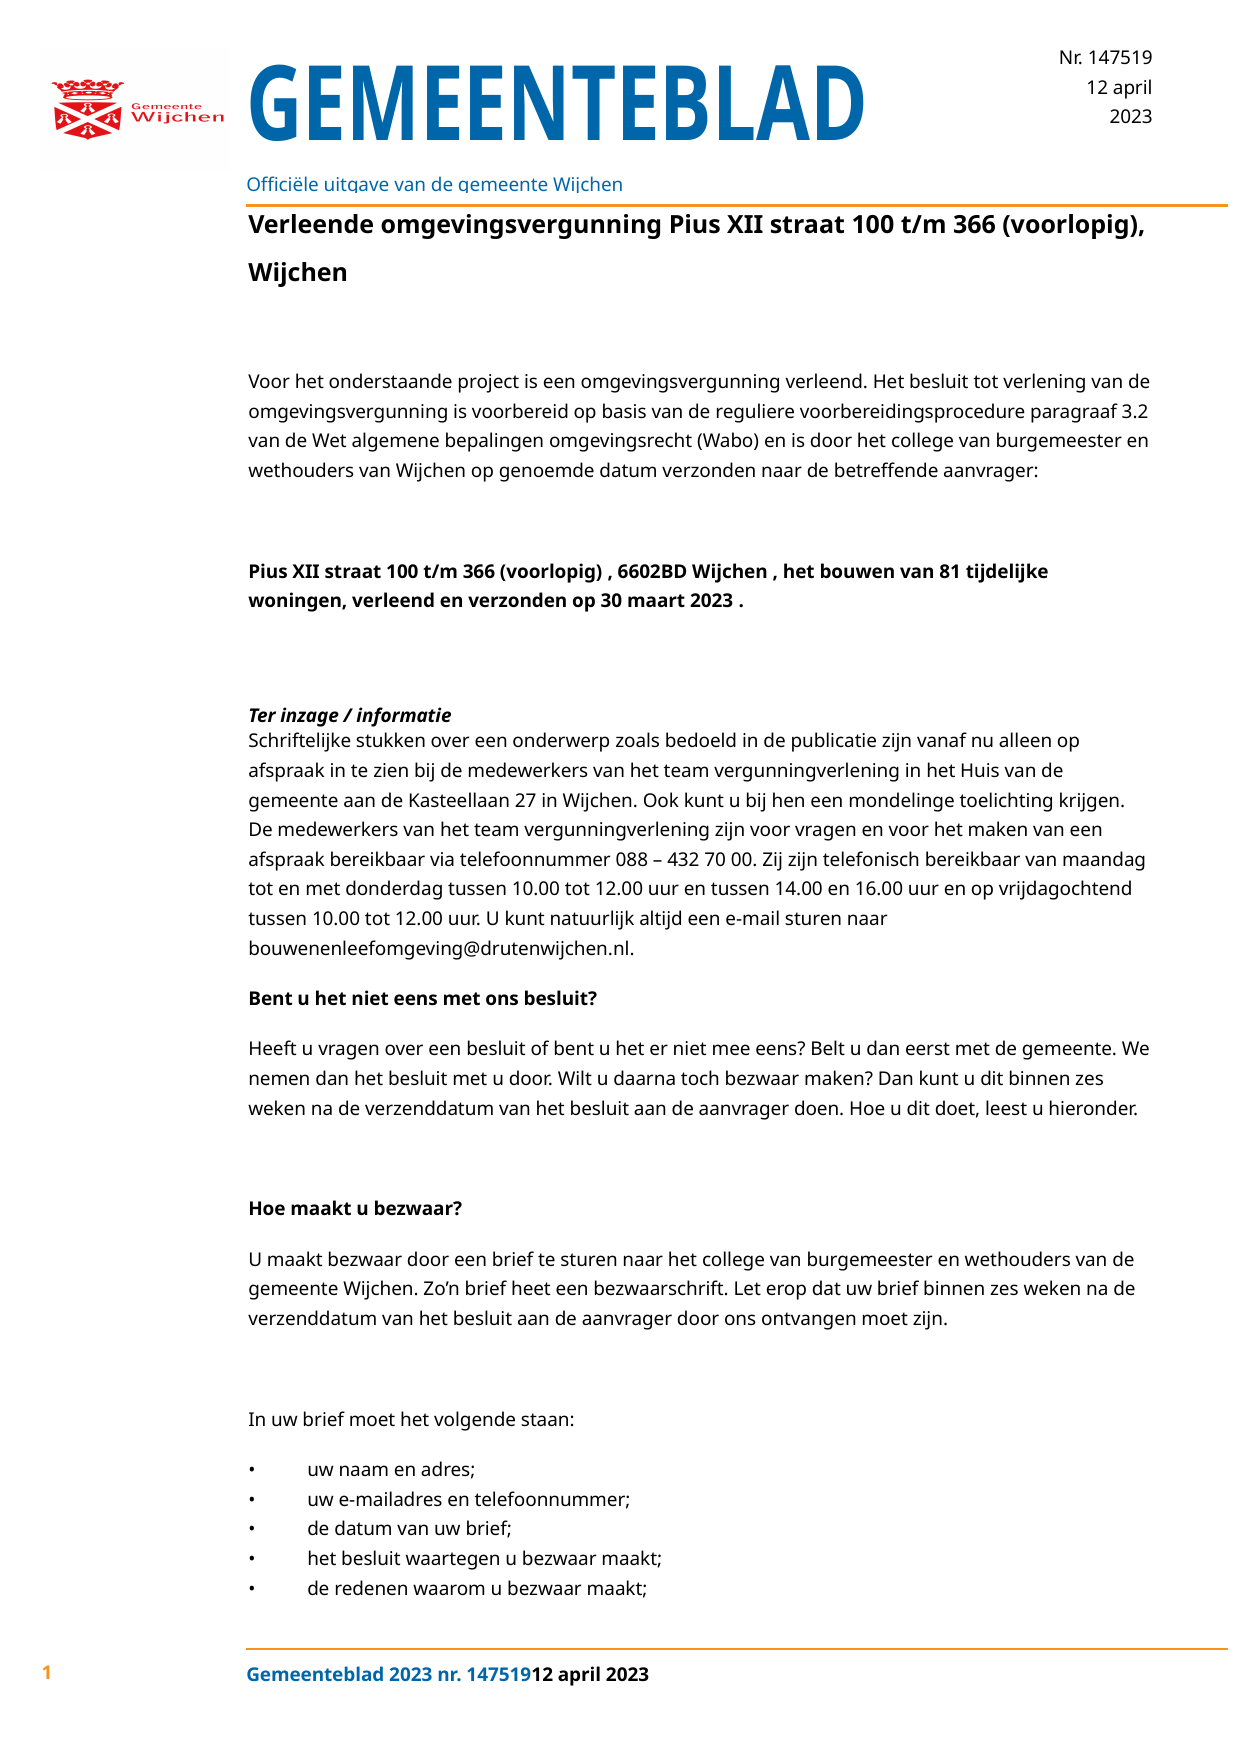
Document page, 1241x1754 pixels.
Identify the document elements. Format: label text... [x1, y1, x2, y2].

text U maakt bezwaar door een brief te sturen naar het college van burgemeester en wethouders van de gemeente Wijchen. Zo’n brief heet een bezwaarschrift. Let erop dat uw brief binnen zes weken na de verzenddatum van het besluit aan de aanvrager door ons ontvangen moet zijn. [248, 1246, 1152, 1331]
text Heeft u vragen over een besluit of bent u het er niet mee eens? Belt u dan eerst met de gemeente. We nemen dan het besluit met u door. Wilt u daarna toch bezwaar maken? Dan kunt u dit binnen zes weken na de verzenddatum van het besluit aan de aanvrager doen. Hoe u dit doet, leest u hieronder. [248, 1036, 1152, 1120]
list uw naam en adres; [248, 1456, 1152, 1482]
list de redenen waarom u bezwaar maakt; [248, 1575, 1152, 1600]
text Schriftelijke stukken over een onderwerp zoals bedoeld in de publicatie zijn vanaf nu alleen op afspraak in te zien bij de medewerkers van het team vergunningverlening in het Huis van de gemeente aan de Kasteellaan 27 in Wijchen. Ook kunt u bij hen een mondelinge toelichting krijgen. De medewerkers van het team vergunningverlening zijn voor vragen en voor het maken van een afspraak bereikbaar via telefoonnummer 088 – 432 70 00. Zij zijn telefonisch bereikbaar van maandag tot en met donderdag tussen 10.00 tot 12.00 uur en tussen 14.00 en 16.00 uur en op vrijdagochtend tussen 10.00 tot 12.00 uur. U kunt natuurlijk altijd een e-mail sturen naar bouwenenleefomgeving@drutenwijchen.nl. [248, 728, 1152, 960]
text Voor het onderstaande project is een omgevingsvergunning verleend. Het besluit tot verlening van de omgevingsvergunning is voorbereid op basis van de reguliere voorbereidingsprocedure paragraaf 3.2 van de Wet algemene bepalingen omgevingsrecht (Wabo) en is door het college van burgemeester en wethouders van Wijchen op genoemde datum verzonden naar de betreffende aanvrager: [248, 368, 1152, 483]
list het besluit waartegen u bezwaar maakt; [248, 1545, 1152, 1571]
text Verleende omgevingsvergunning Pius XII straat 100 t/m 366 (voorlopig), Wijchen [248, 207, 1152, 288]
text Ter inzage / informatie [248, 702, 1152, 728]
text Hoe maakt u bezwaar? [248, 1196, 1152, 1221]
text Bent u het niet eens met ons besluit? [248, 985, 1152, 1011]
list uw e-mailadres en telefoonnummer; [248, 1486, 1152, 1512]
list de datum van uw brief; [248, 1516, 1152, 1541]
text In uw brief moet het volgende staan: [248, 1406, 1152, 1432]
picture [41, 47, 231, 172]
text Pius XII straat 100 t/m 366 (voorlopig) , 6602BD Wijchen , het bouwen van 81 tijdelijke woningen, verleend en verzonden op 30 maart 2023 . [248, 558, 1152, 613]
